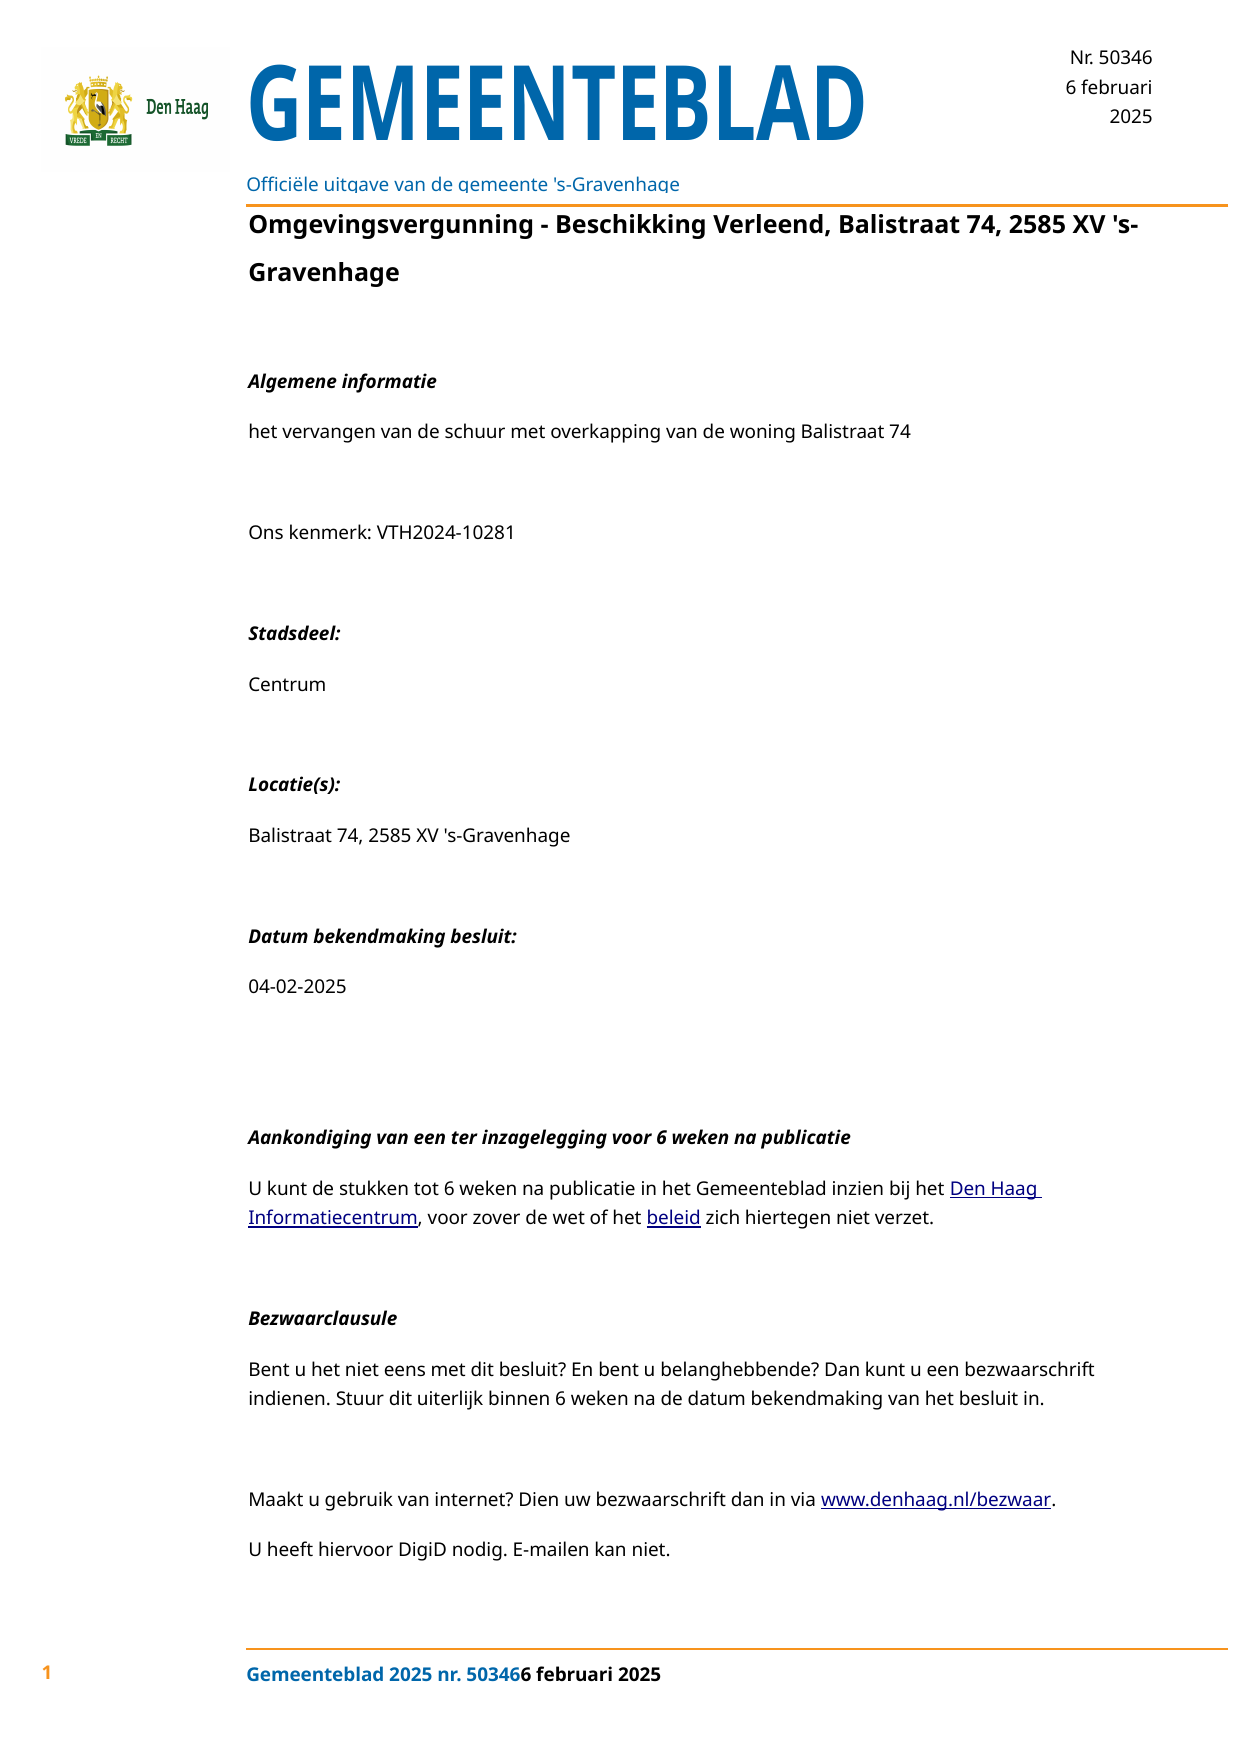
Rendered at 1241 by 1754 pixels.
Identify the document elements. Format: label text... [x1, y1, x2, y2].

text Stadsdeel: [248, 620, 1152, 646]
text Aankondiging van een ter inzagelegging voor 6 weken na publicatie [248, 1124, 1152, 1150]
picture [41, 47, 231, 172]
text 04-02-2025 [248, 973, 1152, 999]
text het vervangen van de schuur met overkapping van de woning Balistraat 74 [248, 419, 1152, 444]
text Bezwaarclausule [248, 1305, 1152, 1331]
text Bent u het niet eens met dit besluit? En bent u belanghebbende? Dan kunt u een bezwaarschrift indienen. Stuur dit uiterlijk binnen 6 weken na de datum bekendmaking van het besluit in. [248, 1356, 1152, 1411]
text Centrum [248, 671, 1152, 697]
text Balistraat 74, 2585 XV 's-Gravenhage [248, 822, 1152, 848]
text Datum bekendmaking besluit: [248, 923, 1152, 949]
text Algemene informatie [248, 368, 1152, 394]
text Locatie(s): [248, 772, 1152, 797]
text U kunt de stukken tot 6 weken na publicatie in het Gemeenteblad inzien bij het Den Haag Informatiecentrum, voor zover de wet of het beleid zich hiertegen niet verzet. [248, 1175, 1152, 1230]
text U heeft hiervoor DigiD nodig. E-mailen kan niet. [248, 1537, 1152, 1562]
text Maakt u gebruik van internet? Dien uw bezwaarschrift dan in via www.denhaag.nl/bezwaar. [248, 1486, 1152, 1512]
text Omgevingsvergunning - Beschikking Verleend, Balistraat 74, 2585 XV 's-Gravenhage [248, 207, 1152, 288]
text Ons kenmerk: VTH2024-10281 [248, 519, 1152, 545]
